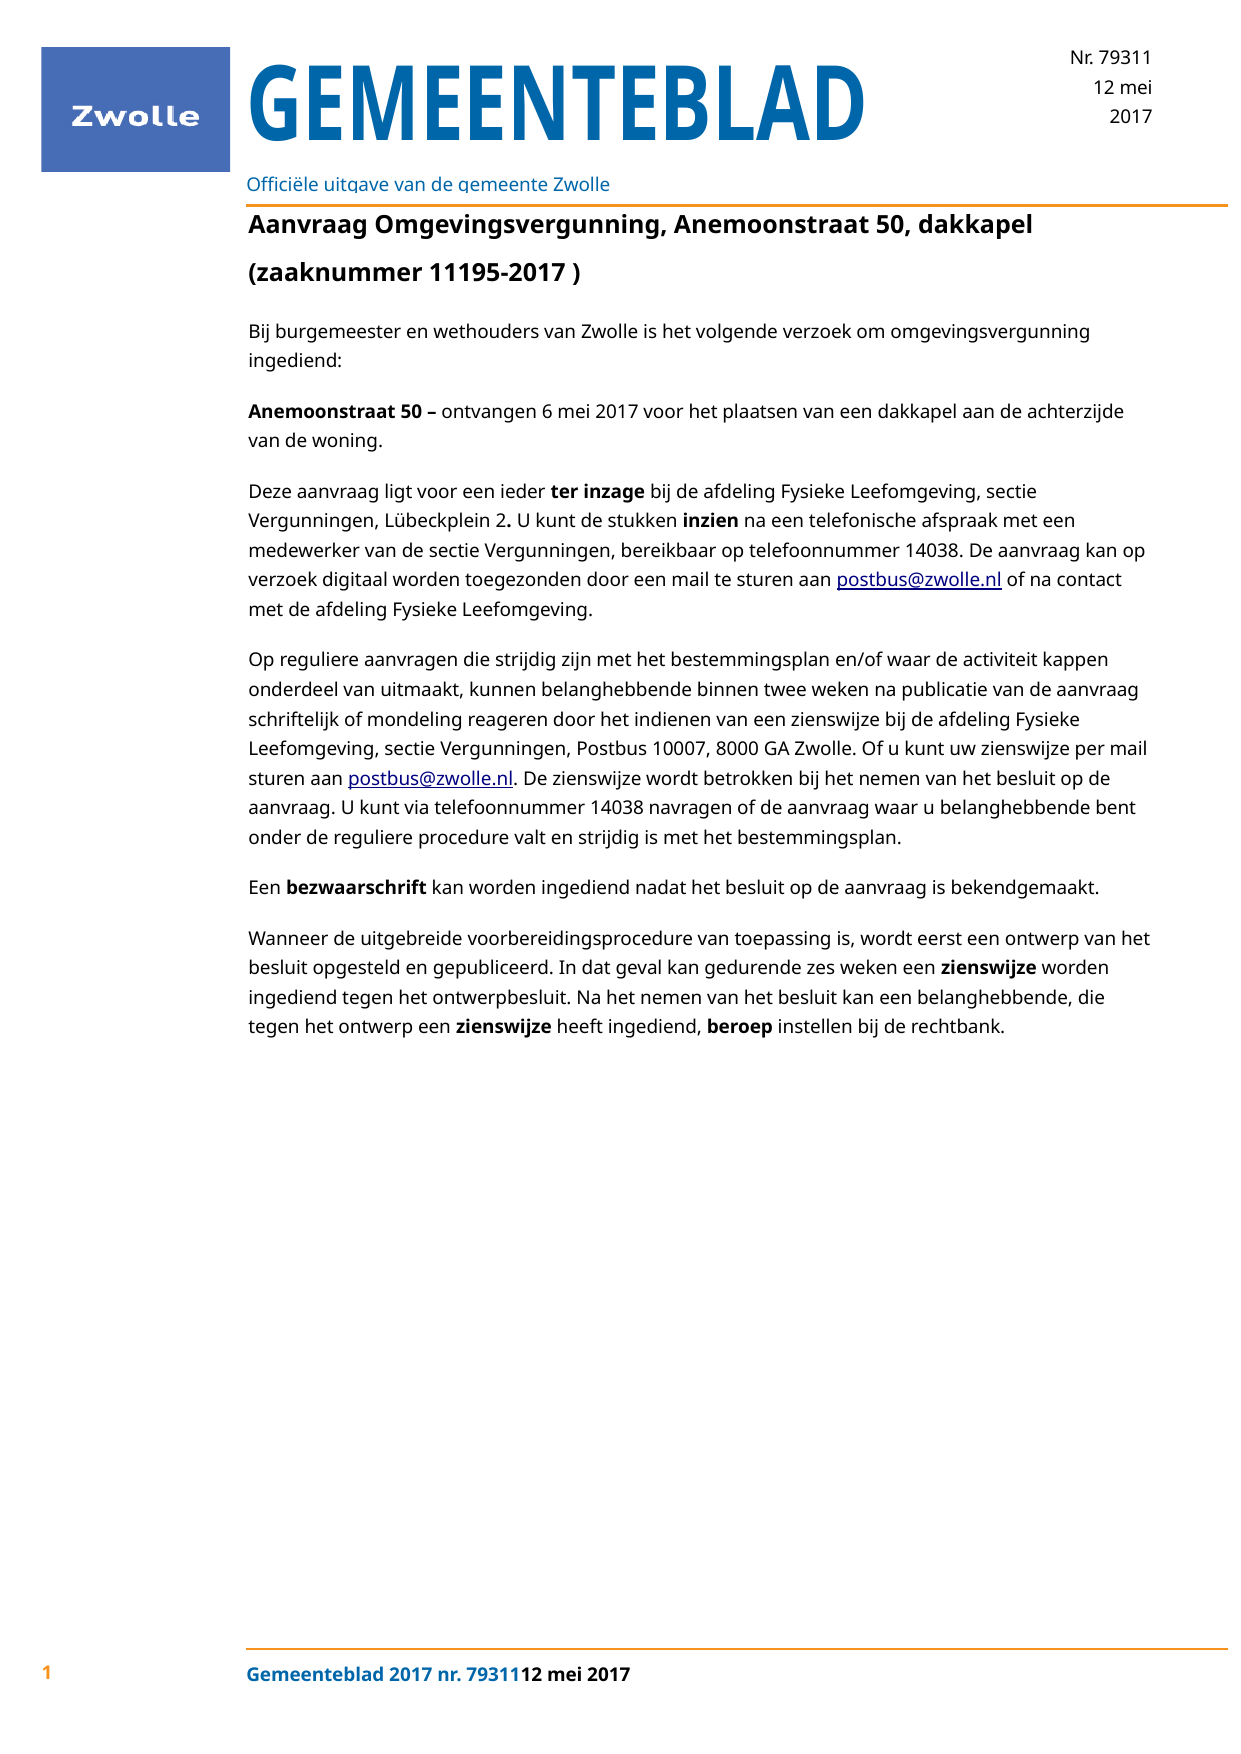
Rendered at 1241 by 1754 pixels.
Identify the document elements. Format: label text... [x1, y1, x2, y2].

text Anemoonstraat 50 – ontvangen 6 mei 2017 voor het plaatsen van een dakkapel aan de achterzijde van de woning. [248, 398, 1152, 453]
text Een bezwaarschrift kan worden ingediend nadat het besluit op de aanvraag is bekendgemaakt. [248, 874, 1152, 900]
text Wanneer de uitgebreide voorbereidingsprocedure van toepassing is, wordt eerst een ontwerp van het besluit opgesteld en gepubliceerd. In dat geval kan gedurende zes weken een zienswijze worden ingediend tegen het ontwerpbesluit. Na het nemen van het besluit kan een belanghebbende, die tegen het ontwerp een zienswijze heeft ingediend, beroep instellen bij de rechtbank. [248, 925, 1152, 1039]
text Deze aanvraag ligt voor een ieder ter inzage bij de afdeling Fysieke Leefomgeving, sectie Vergunningen, Lübeckplein 2. U kunt de stukken inzien na een telefonische afspraak met een medewerker van de sectie Vergunningen, bereikbaar op telefoonnummer 14038. De aanvraag kan op verzoek digitaal worden toegezonden door een mail te sturen aan postbus@zwolle.nl of na contact met de afdeling Fysieke Leefomgeving. [248, 478, 1152, 622]
picture [41, 47, 231, 172]
text Op reguliere aanvragen die strijdig zijn met het bestemmingsplan en/of waar de activiteit kappen onderdeel van uitmaakt, kunnen belanghebbende binnen twee weken na publicatie van de aanvraag schriftelijk of mondeling reageren door het indienen van een zienswijze bij de afdeling Fysieke Leefomgeving, sectie Vergunningen, Postbus 10007, 8000 GA Zwolle. Of u kunt uw zienswijze per mail sturen aan postbus@zwolle.nl. De zienswijze wordt betrokken bij het nemen van het besluit op de aanvraag. U kunt via telefoonnummer 14038 navragen of de aanvraag waar u belanghebbende bent onder de reguliere procedure valt en strijdig is met het bestemmingsplan. [248, 647, 1152, 850]
text Aanvraag Omgevingsvergunning, Anemoonstraat 50, dakkapel (zaaknummer 11195-2017 ) [248, 207, 1152, 288]
text Bij burgemeester en wethouders van Zwolle is het volgende verzoek om omgevingsvergunning ingediend: [248, 318, 1152, 373]
